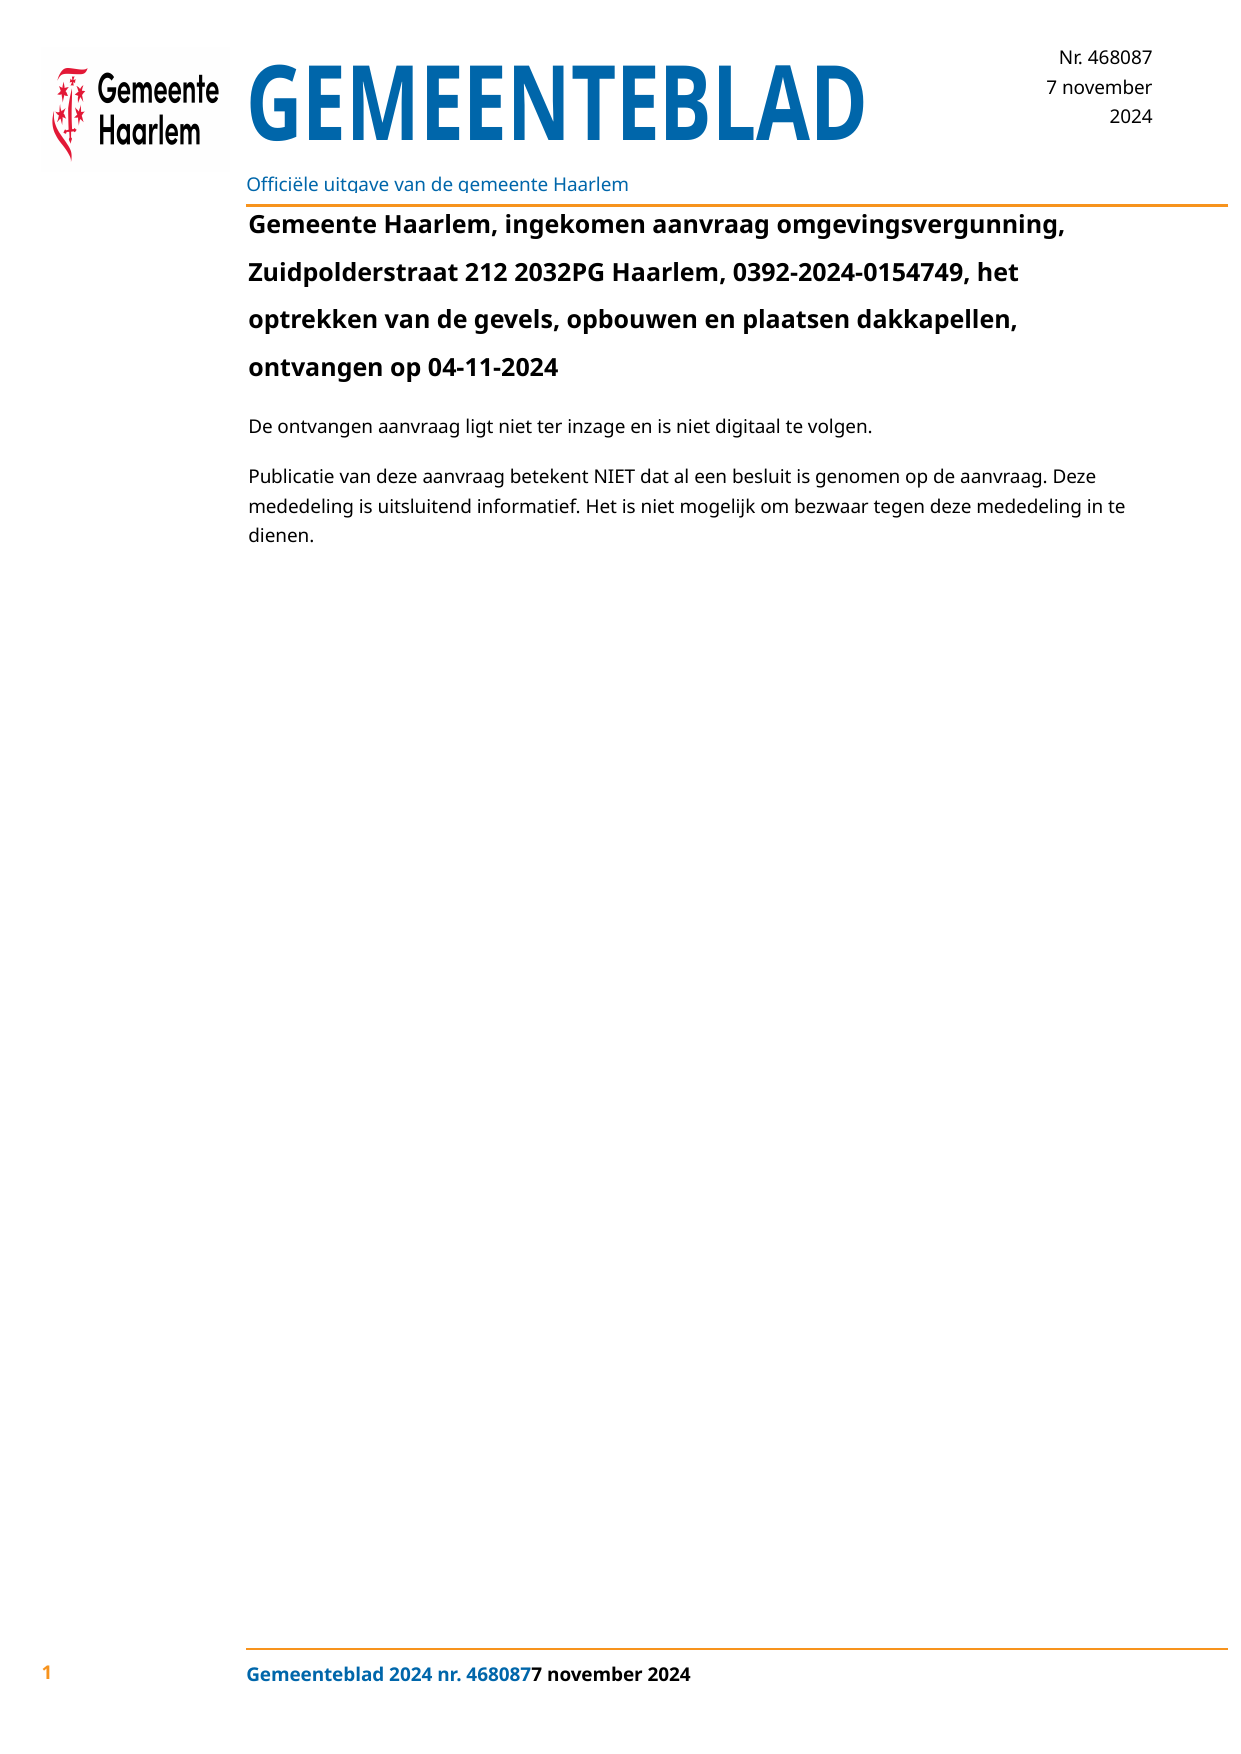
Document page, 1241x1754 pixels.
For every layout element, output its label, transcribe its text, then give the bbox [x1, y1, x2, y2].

text De ontvangen aanvraag ligt niet ter inzage en is niet digitaal te volgen. [248, 413, 1152, 439]
text Publicatie van deze aanvraag betekent NIET dat al een besluit is genomen op de aanvraag. Deze mededeling is uitsluitend informatief. Het is niet mogelijk om bezwaar tegen deze mededeling in te dienen. [248, 463, 1152, 548]
text Gemeente Haarlem, ingekomen aanvraag omgevingsvergunning, Zuidpolderstraat 212 2032PG Haarlem, 0392-2024-0154749, het optrekken van de gevels, opbouwen en plaatsen dakkapellen, ontvangen op 04-11-2024 [248, 207, 1152, 384]
picture [41, 47, 231, 172]
